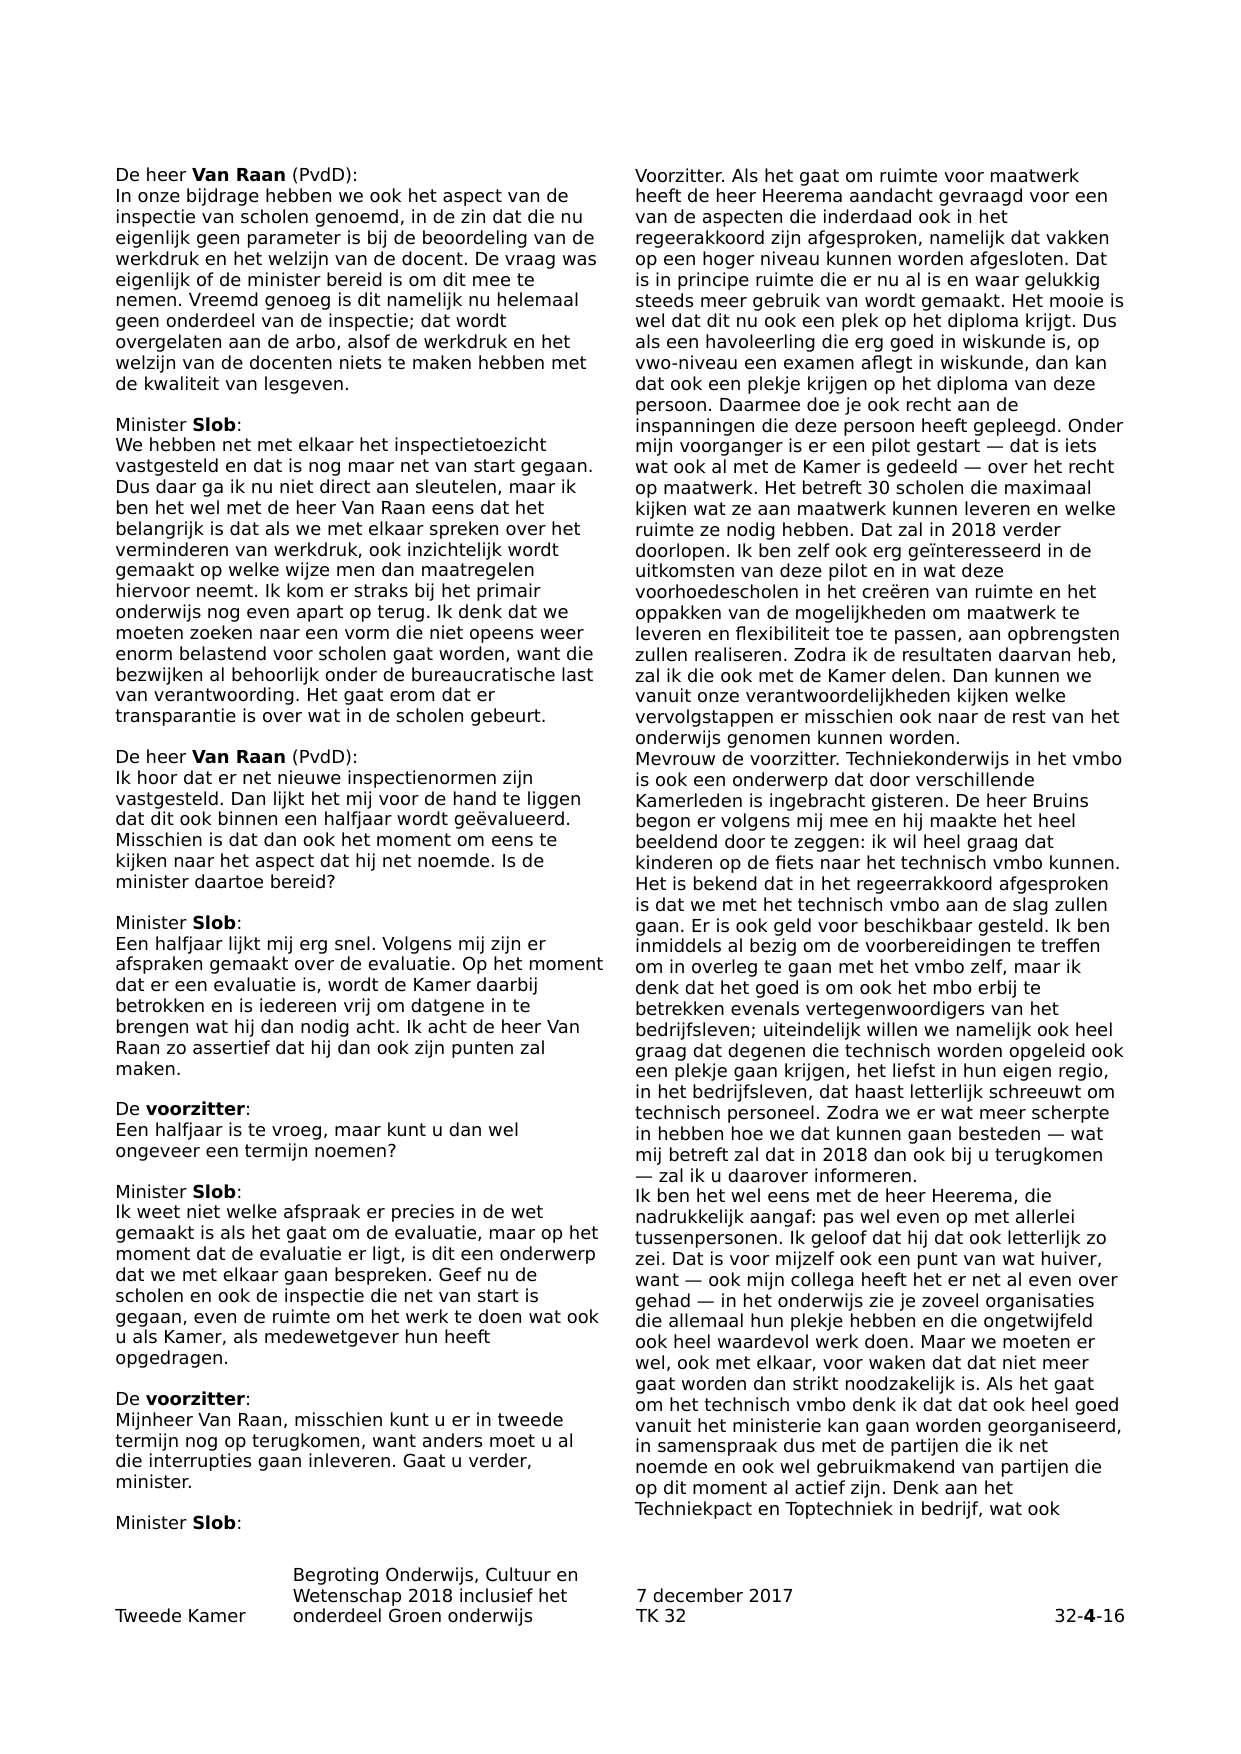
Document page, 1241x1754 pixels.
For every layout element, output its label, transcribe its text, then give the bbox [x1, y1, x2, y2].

text We hebben net met elkaar het inspectietoezicht vastgesteld en dat is nog maar net van start gegaan. Dus daar ga ik nu niet direct aan sleutelen, maar ik ben het wel met de heer Van Raan eens dat het belangrijk is dat als we met elkaar spreken over het verminderen van werkdruk, ook inzichtelijk wordt gemaakt op welke wijze men dan maatregelen hiervoor neemt. Ik kom er straks bij het primair onderwijs nog even apart op terug. Ik denk dat we moeten zoeken naar een vorm die niet opeens weer enorm belastend voor scholen gaat worden, want die bezwijken al behoorlijk onder de bureaucratische last van verantwoording. Het gaat erom dat er transparantie is over wat in de scholen gebeurt. [115, 435, 605, 727]
text Ik weet niet welke afspraak er precies in de wet gemaakt is als het gaat om de evaluatie, maar op het moment dat de evaluatie er ligt, is dit een onderwerp dat we met elkaar gaan bespreken. Geef nu de scholen en ook de inspectie die net van start is gegaan, even de ruimte om het werk te doen wat ook u als Kamer, als medewetgever hun heeft opgedragen. [115, 1202, 605, 1369]
text De voorzitter: [115, 1389, 605, 1409]
text Een halfjaar lijkt mij erg snel. Volgens mij zijn er afspraken gemaakt over de evaluatie. Op het moment dat er een evaluatie is, wordt de Kamer daarbij betrokken en is iedereen vrij om datgene in te brengen wat hij dan nodig acht. Ik acht de heer Van Raan zo assertief dat hij dan ook zijn punten zal maken. [115, 933, 605, 1079]
text Mevrouw de voorzitter. Techniekonderwijs in het vmbo is ook een onderwerp dat door verschillende Kamerleden is ingebracht gisteren. De heer Bruins begon er volgens mij mee en hij maakte het heel beeldend door te zeggen: ik wil heel graag dat kinderen op de fiets naar het technisch vmbo kunnen. Het is bekend dat in het regeerrakkoord afgesproken is dat we met het technisch vmbo aan de slag zullen gaan. Er is ook geld voor beschikbaar gesteld. Ik ben inmiddels al bezig om de voorbereidingen te treffen om in overleg te gaan met het vmbo zelf, maar ik denk dat het goed is om ook het mbo erbij te betrekken evenals vertegenwoordigers van het bedrijfsleven; uiteindelijk willen we namelijk ook heel graag dat degenen die technisch worden opgeleid ook een plekje gaan krijgen, het liefst in hun eigen regio, in het bedrijfsleven, dat haast letterlijk schreeuwt om technisch personeel. Zodra we er wat meer scherpte in hebben hoe we dat kunnen gaan besteden — wat mij betreft zal dat in 2018 dan ook bij u terugkomen — zal ik u daarover informeren. [635, 749, 1125, 1186]
text De heer Van Raan (PvdD): [115, 165, 605, 186]
text Mijnheer Van Raan, misschien kunt u er in tweede termijn nog op terugkomen, want anders moet u al die interrupties gaan inleveren. Gaat u verder, minister. [115, 1409, 605, 1493]
text Ik hoor dat er net nieuwe inspectienormen zijn vastgesteld. Dan lijkt het mij voor de hand te liggen dat dit ook binnen een halfjaar wordt geëvalueerd. Misschien is dat dan ook het moment om eens te kijken naar het aspect dat hij net noemde. Is de minister daartoe bereid? [115, 767, 605, 892]
text Ik ben het wel eens met de heer Heerema, die nadrukkelijk aangaf: pas wel even op met allerlei tussenpersonen. Ik geloof dat hij dat ook letterlijk zo zei. Dat is voor mijzelf ook een punt van wat huiver, want — ook mijn collega heeft het er net al even over gehad — in het onderwijs zie je zoveel organisaties die allemaal hun plekje hebben en die ongetwijfeld ook heel waardevol werk doen. Maar we moeten er wel, ook met elkaar, voor waken dat dat niet meer gaat worden dan strikt noodzakelijk is. Als het gaat om het technisch vmbo denk ik dat dat ook heel goed vanuit het ministerie kan gaan worden georganiseerd, in samenspraak dus met de partijen die ik net noemde en ook wel gebruikmakend van partijen die op dit moment al actief zijn. Denk aan het Techniekpact en Toptechniek in bedrijf, wat ook [635, 1186, 1125, 1519]
text Minister Slob: [115, 1513, 605, 1534]
text De heer Van Raan (PvdD): [115, 747, 605, 767]
text De voorzitter: [115, 1099, 605, 1120]
text Minister Slob: [115, 414, 605, 435]
text Minister Slob: [115, 912, 605, 933]
text In onze bijdrage hebben we ook het aspect van de inspectie van scholen genoemd, in de zin dat die nu eigenlijk geen parameter is bij de beoordeling van de werkdruk en het welzijn van de docent. De vraag was eigenlijk of de minister bereid is om dit mee te nemen. Vreemd genoeg is dit namelijk nu helemaal geen onderdeel van de inspectie; dat wordt overgelaten aan de arbo, alsof de werkdruk en het welzijn van de docenten niets te maken hebben met de kwaliteit van lesgeven. [115, 186, 605, 394]
text Minister Slob: [115, 1181, 605, 1202]
text Een halfjaar is te vroeg, maar kunt u dan wel ongeveer een termijn noemen? [115, 1120, 605, 1161]
text Voorzitter. Als het gaat om ruimte voor maatwerk heeft de heer Heerema aandacht gevraagd voor een van de aspecten die inderdaad ook in het regeerakkoord zijn afgesproken, namelijk dat vakken op een hoger niveau kunnen worden afgesloten. Dat is in principe ruimte die er nu al is en waar gelukkig steeds meer gebruik van wordt gemaakt. Het mooie is wel dat dit nu ook een plek op het diploma krijgt. Dus als een havoleerling die erg goed in wiskunde is, op vwo-niveau een examen aflegt in wiskunde, dan kan dat ook een plekje krijgen op het diploma van deze persoon. Daarmee doe je ook recht aan de inspanningen die deze persoon heeft gepleegd. Onder mijn voorganger is er een pilot gestart — dat is iets wat ook al met de Kamer is gedeeld — over het recht op maatwerk. Het betreft 30 scholen die maximaal kijken wat ze aan maatwerk kunnen leveren en welke ruimte ze nodig hebben. Dat zal in 2018 verder doorlopen. Ik ben zelf ook erg geïnteresseerd in de uitkomsten van deze pilot en in wat deze voorhoedescholen in het creëren van ruimte en het oppakken van de mogelijkheden om maatwerk te leveren en flexibiliteit toe te passen, aan opbrengsten zullen realiseren. Zodra ik de resultaten daarvan heb, zal ik die ook met de Kamer delen. Dan kunnen we vanuit onze verantwoordelijkheden kijken welke vervolgstappen er misschien ook naar de rest van het onderwijs genomen kunnen worden. [635, 165, 1125, 749]
